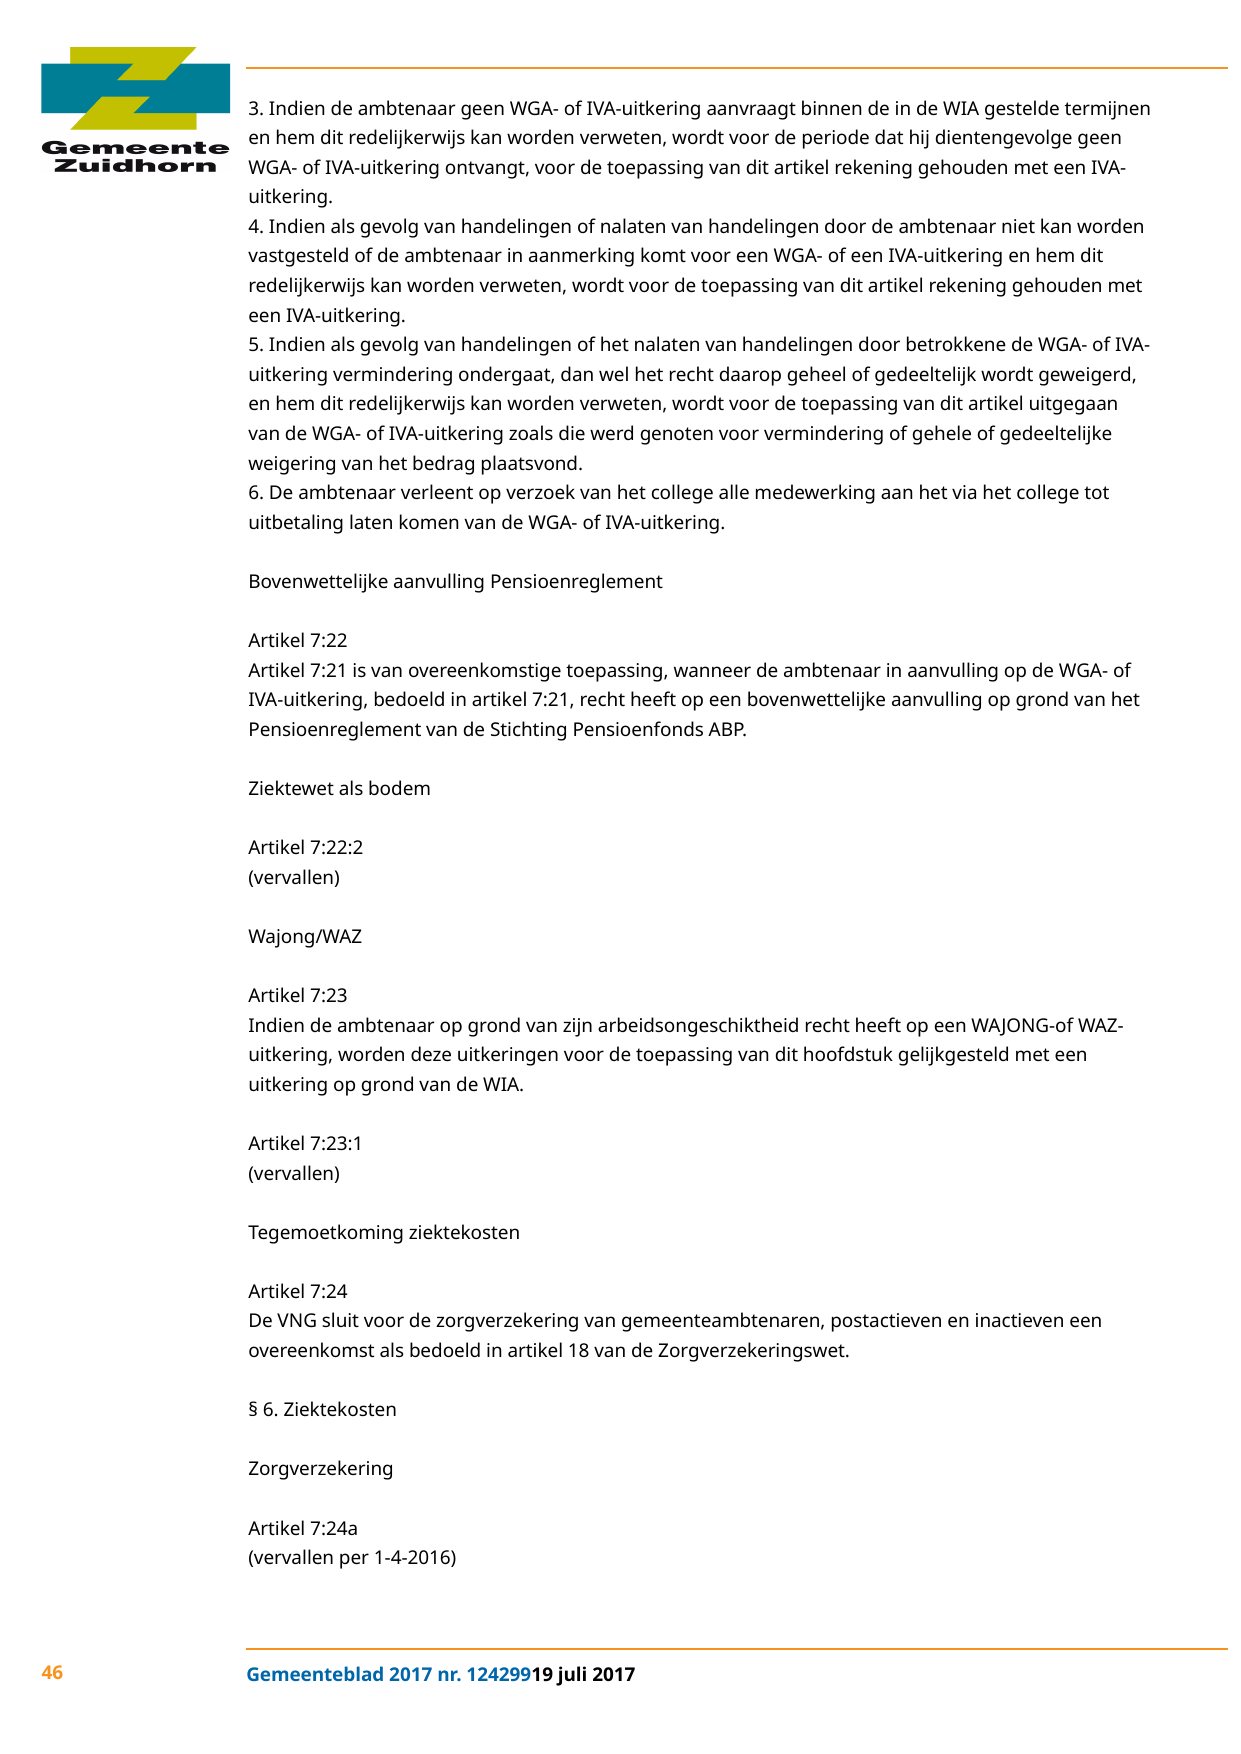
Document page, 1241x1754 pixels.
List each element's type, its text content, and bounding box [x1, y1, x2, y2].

text Artikel 7:23:1 [248, 1130, 1152, 1156]
text 4. Indien als gevolg van handelingen of nalaten van handelingen door de ambtenaar niet kan worden vastgesteld of de ambtenaar in aanmerking komt voor een WGA- of een IVA-uitkering en hem dit redelijkerwijs kan worden verweten, wordt voor de toepassing van dit artikel rekening gehouden met een IVA-uitkering. [248, 213, 1152, 328]
text 3. Indien de ambtenaar geen WGA- of IVA-uitkering aanvraagt binnen de in de WIA gestelde termijnen en hem dit redelijkerwijs kan worden verweten, wordt voor de periode dat hij dientengevolge geen WGA- of IVA-uitkering ontvangt, voor de toepassing van dit artikel rekening gehouden met een IVA-uitkering. [248, 95, 1152, 209]
text 6. De ambtenaar verleent op verzoek van het college alle medewerking aan het via het college tot uitbetaling laten komen van de WGA- of IVA-uitkering. [248, 479, 1152, 535]
text Artikel 7:24 [248, 1278, 1152, 1304]
text Tegemoetkoming ziektekosten [248, 1219, 1152, 1245]
text Ziektewet als bodem [248, 775, 1152, 801]
text Artikel 7:23 [248, 982, 1152, 1008]
text (vervallen per 1-4-2016) [248, 1544, 1152, 1570]
text Artikel 7:21 is van overeenkomstige toepassing, wanneer de ambtenaar in aanvulling op de WGA- of IVA-uitkering, bedoeld in artikel 7:21, recht heeft op een bovenwettelijke aanvulling op grond van het Pensioenreglement van de Stichting Pensioenfonds ABP. [248, 657, 1152, 742]
text Indien de ambtenaar op grond van zijn arbeidsongeschiktheid recht heeft op een WAJONG-of WAZ-uitkering, worden deze uitkeringen voor de toepassing van dit hoofdstuk gelijkgesteld met een uitkering op grond van de WIA. [248, 1012, 1152, 1097]
text 5. Indien als gevolg van handelingen of het nalaten van handelingen door betrokkene de WGA- of IVA-uitkering vermindering ondergaat, dan wel het recht daarop geheel of gedeeltelijk wordt geweigerd, en hem dit redelijkerwijs kan worden verweten, wordt voor de toepassing van dit artikel uitgegaan van de WGA- of IVA-uitkering zoals die werd genoten voor vermindering of gehele of gedeeltelijke weigering van het bedrag plaatsvond. [248, 331, 1152, 476]
picture [41, 47, 231, 172]
text (vervallen) [248, 864, 1152, 890]
text Wajong/WAZ [248, 923, 1152, 949]
text De VNG sluit voor de zorgverzekering van gemeenteambtenaren, postactieven en inactieven een overeenkomst als bedoeld in artikel 18 van de Zorgverzekeringswet. [248, 1308, 1152, 1363]
text Zorgverzekering [248, 1456, 1152, 1481]
text Artikel 7:22 [248, 627, 1152, 653]
text Artikel 7:24a [248, 1515, 1152, 1541]
text (vervallen) [248, 1160, 1152, 1186]
text Artikel 7:22:2 [248, 834, 1152, 860]
text § 6. Ziektekosten [248, 1396, 1152, 1422]
text Bovenwettelijke aanvulling Pensioenreglement [248, 568, 1152, 594]
